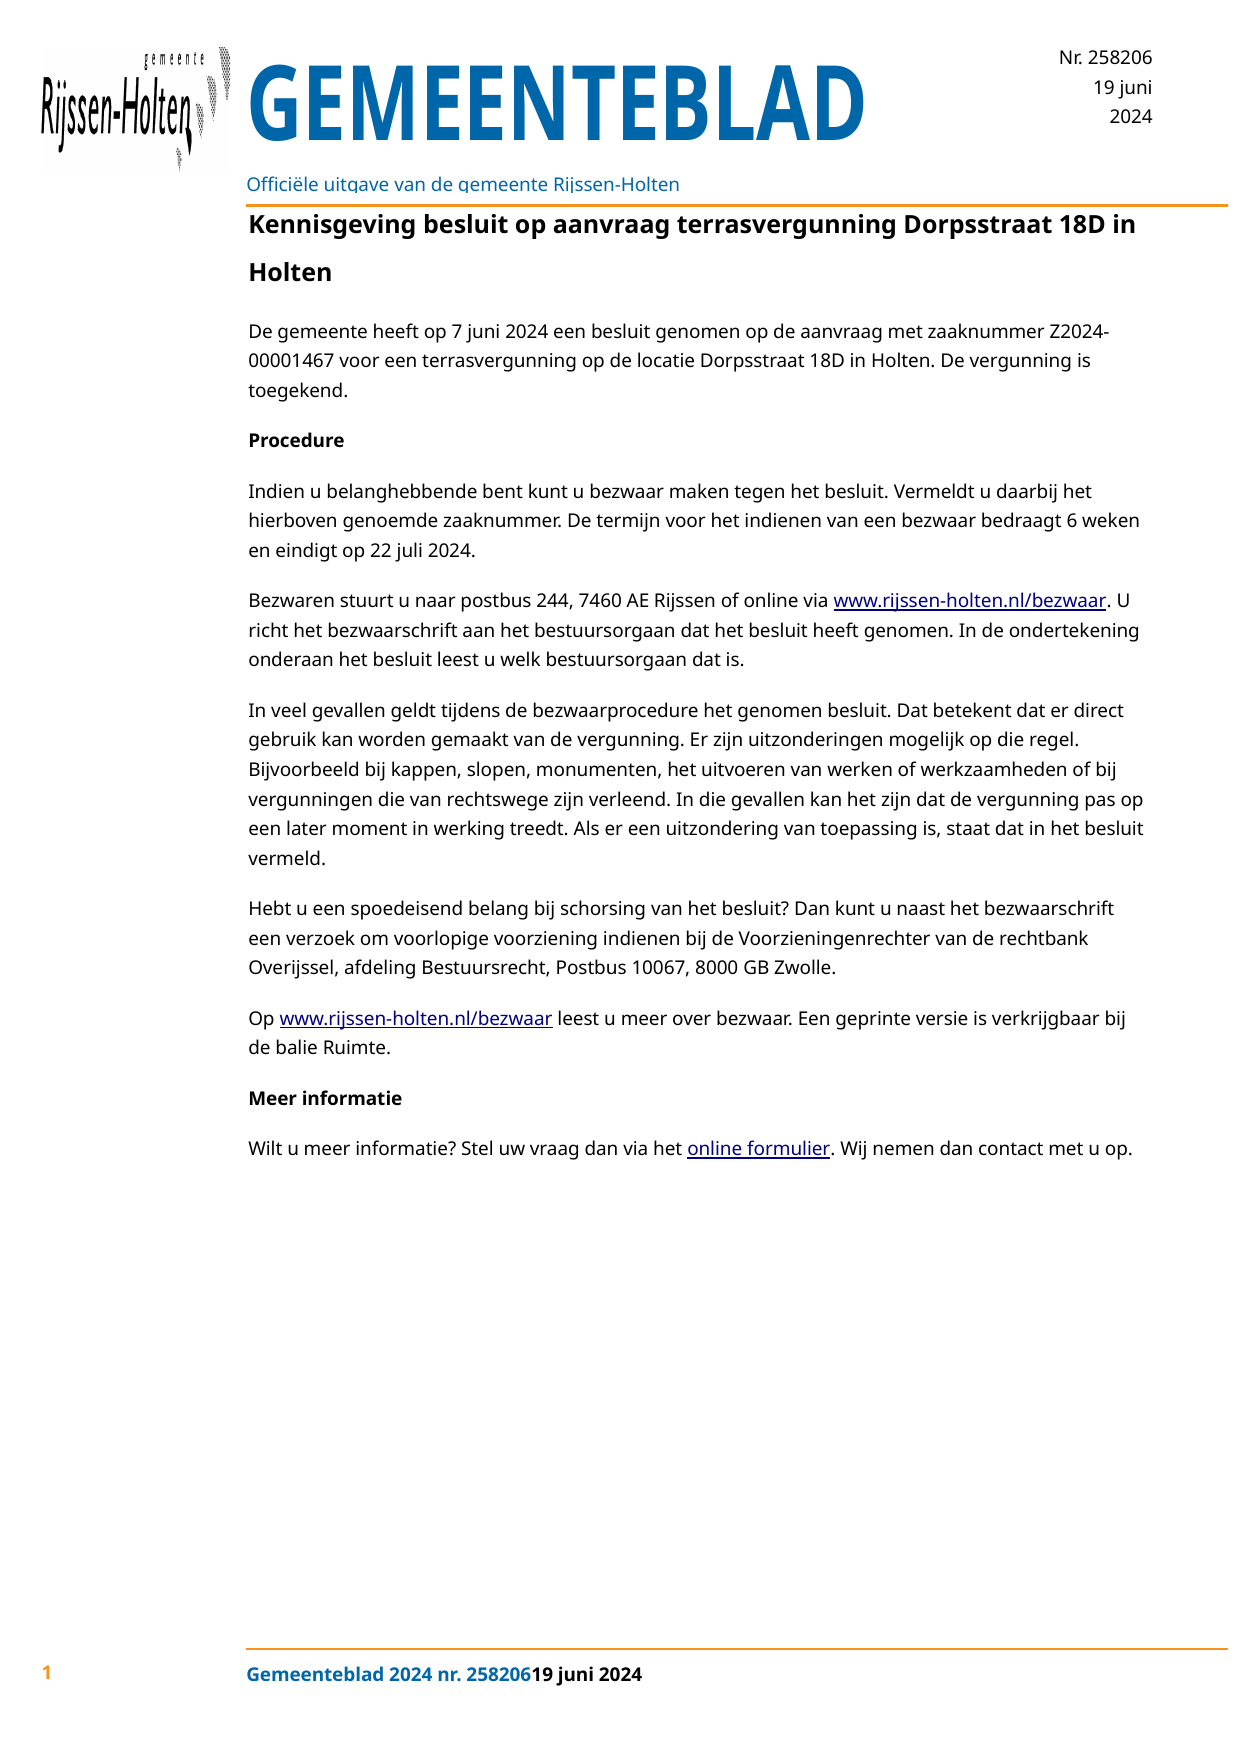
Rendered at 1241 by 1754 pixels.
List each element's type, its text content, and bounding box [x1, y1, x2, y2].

picture [41, 47, 231, 172]
text Kennisgeving besluit op aanvraag terrasvergunning Dorpsstraat 18D in Holten [248, 207, 1152, 288]
text De gemeente heeft op 7 juni 2024 een besluit genomen op de aanvraag met zaaknummer Z2024-00001467 voor een terrasvergunning op de locatie Dorpsstraat 18D in Holten. De vergunning is toegekend. [248, 318, 1152, 403]
text Bezwaren stuurt u naar postbus 244, 7460 AE Rijssen of online via www.rijssen-holten.nl/bezwaar. U richt het bezwaarschrift aan het bestuursorgaan dat het besluit heeft genomen. In de ondertekening onderaan het besluit leest u welk bestuursorgaan dat is. [248, 587, 1152, 672]
text Procedure [248, 427, 1152, 453]
text Hebt u een spoedeisend belang bij schorsing van het besluit? Dan kunt u naast het bezwaarschrift een verzoek om voorlopige voorziening indienen bij de Voorzieningenrechter van de rechtbank Overijssel, afdeling Bestuursrecht, Postbus 10067, 8000 GB Zwolle. [248, 895, 1152, 980]
text In veel gevallen geldt tijdens de bezwaarprocedure het genomen besluit. Dat betekent dat er direct gebruik kan worden gemaakt van de vergunning. Er zijn uitzonderingen mogelijk op die regel. Bijvoorbeeld bij kappen, slopen, monumenten, het uitvoeren van werken of werkzaamheden of bij vergunningen die van rechtswege zijn verleend. In die gevallen kan het zijn dat de vergunning pas op een later moment in werking treedt. Als er een uitzondering van toepassing is, staat dat in het besluit vermeld. [248, 697, 1152, 871]
text Op www.rijssen-holten.nl/bezwaar leest u meer over bezwaar. Een geprinte versie is verkrijgbaar bij de balie Ruimte. [248, 1005, 1152, 1060]
text Wilt u meer informatie? Stel uw vraag dan via het online formulier. Wij nemen dan contact met u op. [248, 1135, 1152, 1161]
text Indien u belanghebbende bent kunt u bezwaar maken tegen het besluit. Vermeldt u daarbij het hierboven genoemde zaaknummer. De termijn voor het indienen van een bezwaar bedraagt 6 weken en eindigt op 22 juli 2024. [248, 478, 1152, 563]
text Meer informatie [248, 1085, 1152, 1111]
